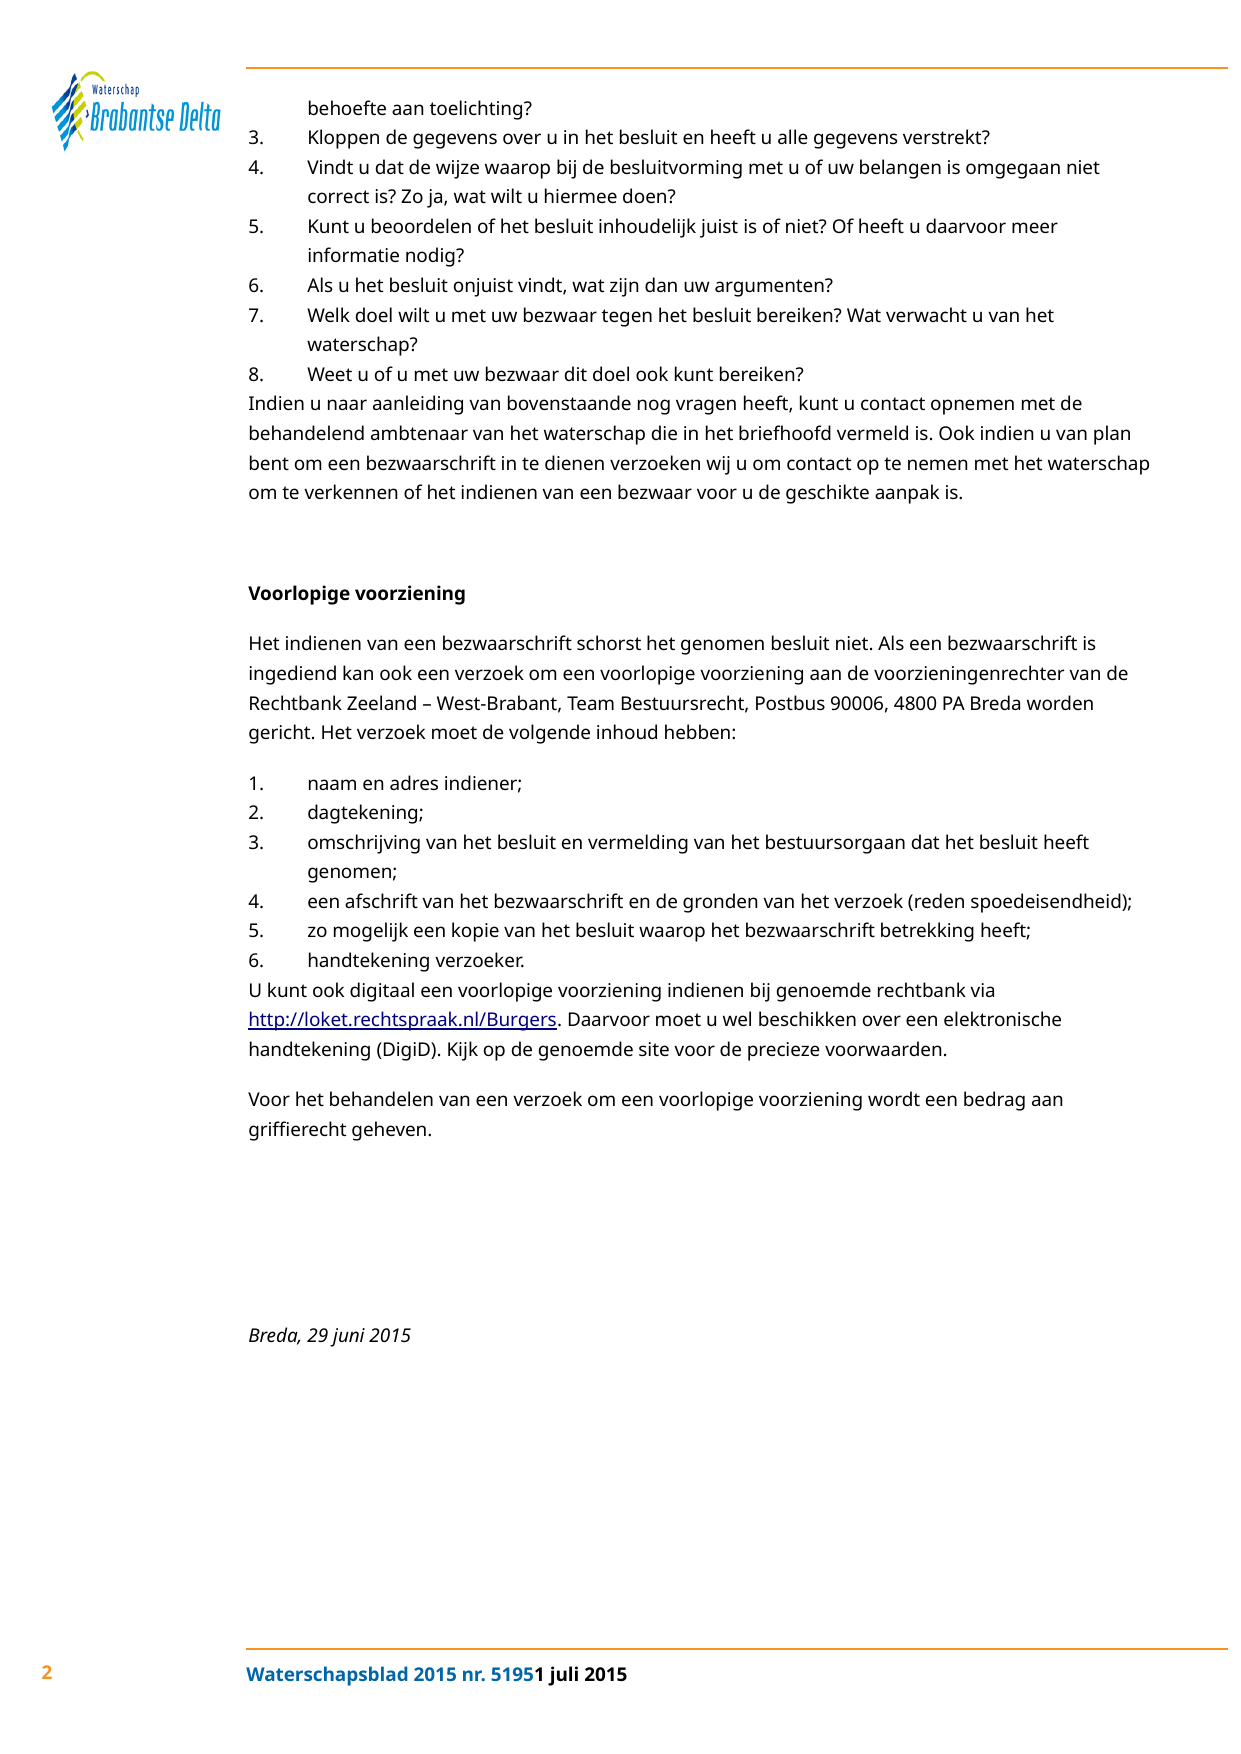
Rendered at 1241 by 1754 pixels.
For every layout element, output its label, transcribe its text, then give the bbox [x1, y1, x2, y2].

list handtekening verzoeker. [248, 947, 1152, 973]
list Vindt u dat de wijze waarop bij de besluitvorming met u of uw belangen is omgegaan niet correct is? Zo ja, wat wilt u hiermee doen? [248, 154, 1152, 209]
list naam en adres indiener; [248, 770, 1152, 796]
text Breda, 29 juni 2015 [248, 1323, 1152, 1348]
list een afschrift van het bezwaarschrift en de gronden van het verzoek (reden spoedeisendheid); [248, 888, 1152, 914]
list behoefte aan toelichting? [248, 95, 1152, 121]
text U kunt ook digitaal een voorlopige voorziening indienen bij genoemde rechtbank via http://loket.rechtspraak.nl/Burgers. Daarvoor moet u wel beschikken over een elektronische handtekening (DigiD). Kijk op de genoemde site voor de precieze voorwaarden. [248, 977, 1152, 1062]
text Voor het behandelen van een verzoek om een voorlopige voorziening wordt een bedrag aan griffierecht geheven. [248, 1086, 1152, 1142]
list Kloppen de gegevens over u in het besluit en heeft u alle gegevens verstrekt? [248, 124, 1152, 150]
list dagtekening; [248, 799, 1152, 825]
list Kunt u beoordelen of het besluit inhoudelijk juist is of niet? Of heeft u daarvoor meer informatie nodig? [248, 213, 1152, 268]
list Weet u of u met uw bezwaar dit doel ook kunt bereiken? [248, 361, 1152, 387]
list omschrijving van het besluit en vermelding van het bestuursorgaan dat het besluit heeft genomen; [248, 829, 1152, 884]
picture [41, 47, 231, 172]
text Het indienen van een bezwaarschrift schorst het genomen besluit niet. Als een bezwaarschrift is ingediend kan ook een verzoek om een voorlopige voorziening aan de voorzieningenrechter van de Rechtbank Zeeland – West-Brabant, Team Bestuursrecht, Postbus 90006, 4800 PA Breda worden gericht. Het verzoek moet de volgende inhoud hebben: [248, 631, 1152, 745]
list Welk doel wilt u met uw bezwaar tegen het besluit bereiken? Wat verwacht u van het waterschap? [248, 302, 1152, 357]
list zo mogelijk een kopie van het besluit waarop het bezwaarschrift betrekking heeft; [248, 918, 1152, 943]
text Indien u naar aanleiding van bovenstaande nog vragen heeft, kunt u contact opnemen met de behandelend ambtenaar van het waterschap die in het briefhoofd vermeld is. Ook indien u van plan bent om een bezwaarschrift in te dienen verzoeken wij u om contact op te nemen met het waterschap om te verkennen of het indienen van een bezwaar voor u de geschikte aanpak is. [248, 391, 1152, 505]
list Als u het besluit onjuist vindt, wat zijn dan uw argumenten? [248, 272, 1152, 298]
text Voorlopige voorziening [248, 580, 1152, 606]
